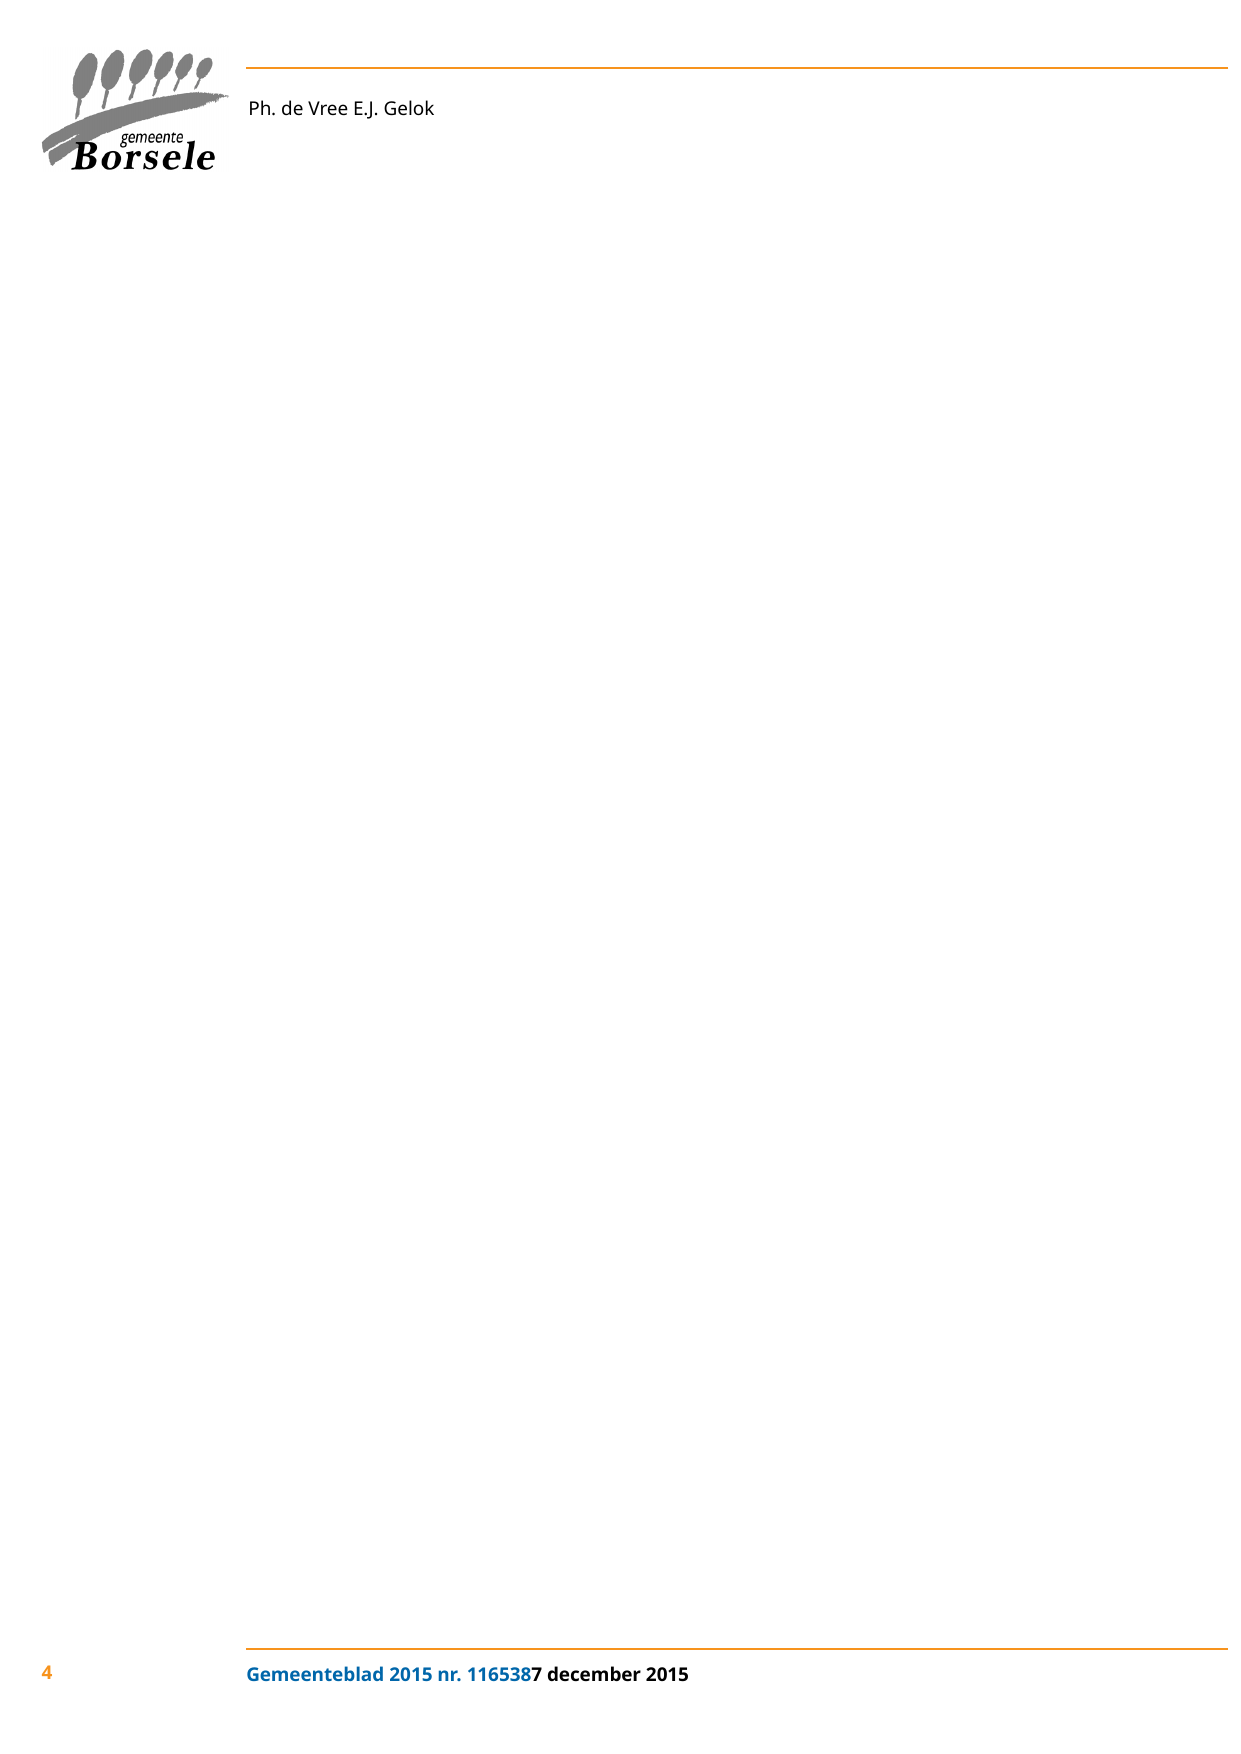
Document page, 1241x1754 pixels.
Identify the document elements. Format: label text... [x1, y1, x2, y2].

text Ph. de Vree E.J. Gelok [248, 95, 1152, 121]
picture [41, 47, 231, 172]
